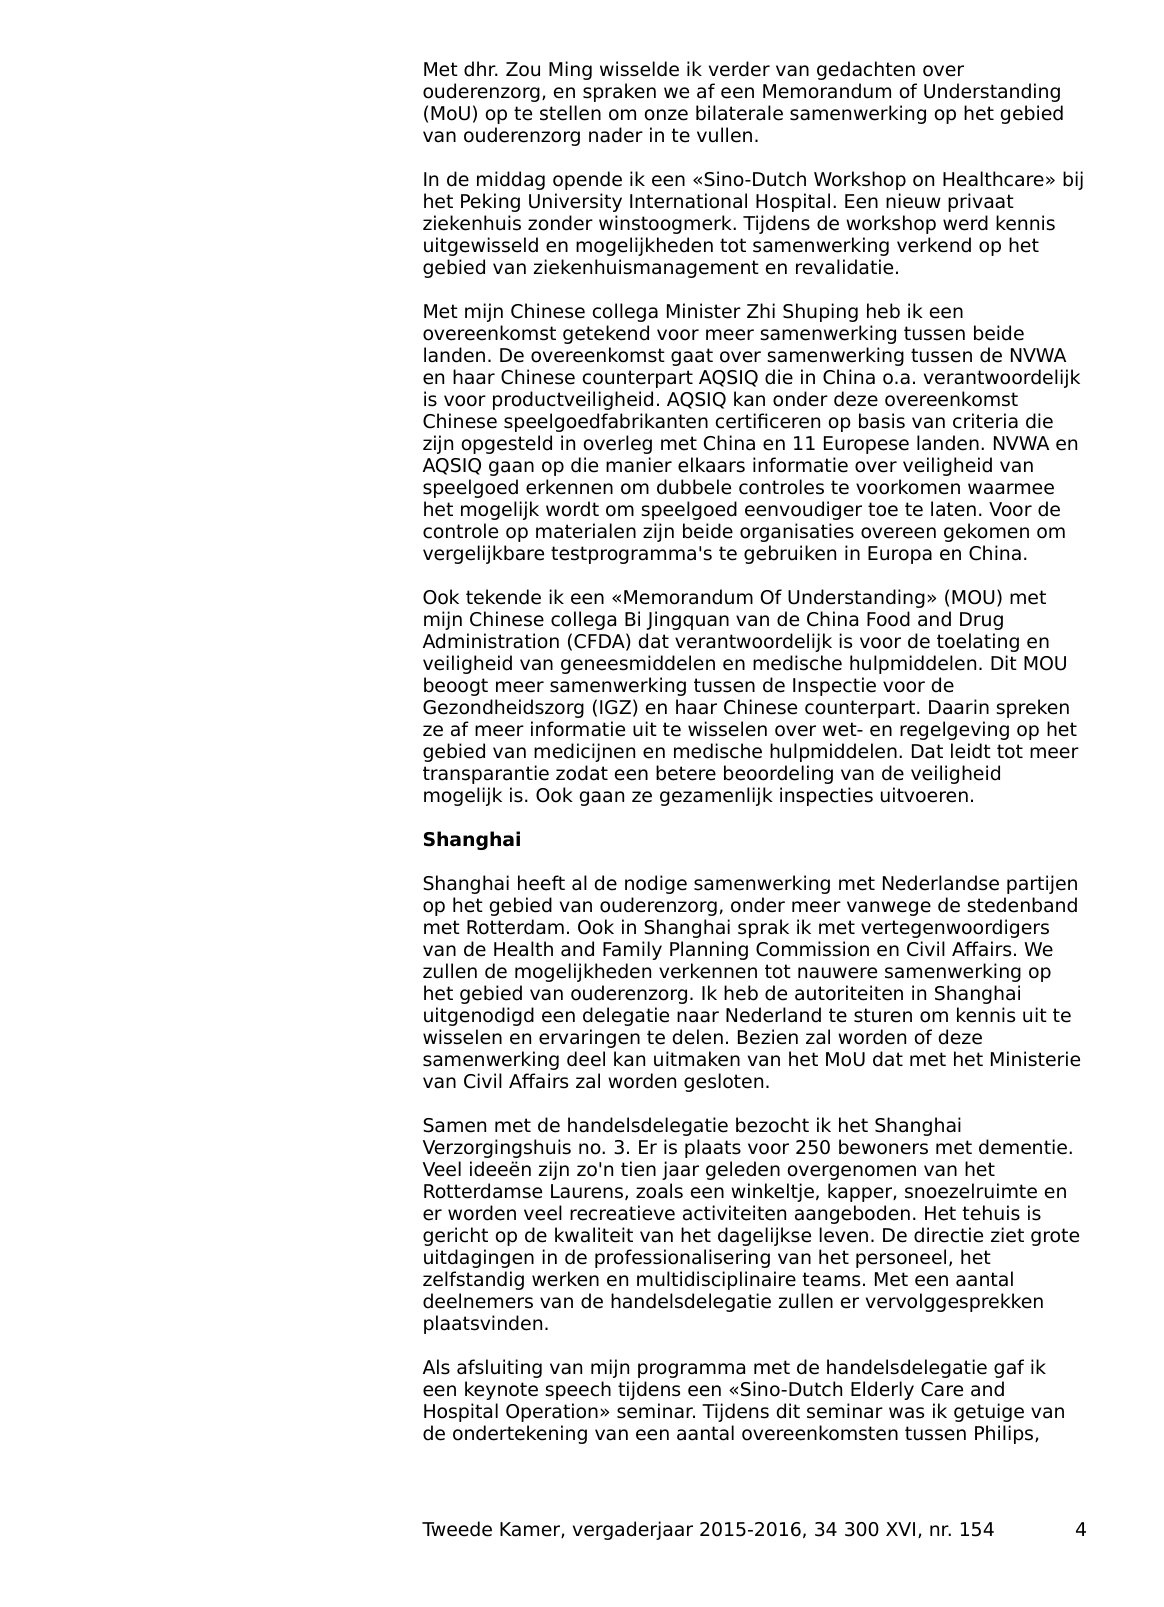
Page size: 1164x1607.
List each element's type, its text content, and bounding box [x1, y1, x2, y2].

text Shanghai heeft al de nodige samenwerking met Nederlandse partijen op het gebied van ouderenzorg, onder meer vanwege de stedenband met Rotterdam. Ook in Shanghai sprak ik met vertegenwoordigers van de Health and Family Planning Commission en Civil Affairs. We zullen de mogelijkheden verkennen tot nauwere samenwerking op het gebied van ouderenzorg. Ik heb de autoriteiten in Shanghai uitgenodigd een delegatie naar Nederland te sturen om kennis uit te wisselen en ervaringen te delen. Bezien zal worden of deze samenwerking deel kan uitmaken van het MoU dat met het Ministerie van Civil Affairs zal worden gesloten. [422, 873, 1087, 1093]
text Samen met de handelsdelegatie bezocht ik het Shanghai Verzorgingshuis no. 3. Er is plaats voor 250 bewoners met dementie. Veel ideeën zijn zo'n tien jaar geleden overgenomen van het Rotterdamse Laurens, zoals een winkeltje, kapper, snoezelruimte en er worden veel recreatieve activiteiten aangeboden. Het tehuis is gericht op de kwaliteit van het dagelijkse leven. De directie ziet grote uitdagingen in de professionalisering van het personeel, het zelfstandig werken en multidisciplinaire teams. Met een aantal deelnemers van de handelsdelegatie zullen er vervolggesprekken plaatsvinden. [422, 1115, 1087, 1335]
text Ook tekende ik een «Memorandum Of Understanding» (MOU) met mijn Chinese collega Bi Jingquan van de China Food and Drug Administration (CFDA) dat verantwoordelijk is voor de toelating en veiligheid van geneesmiddelen en medische hulpmiddelen. Dit MOU beoogt meer samenwerking tussen de Inspectie voor de Gezondheidszorg (IGZ) en haar Chinese counterpart. Daarin spreken ze af meer informatie uit te wisselen over wet- en regelgeving op het gebied van medicijnen en medische hulpmiddelen. Dat leidt tot meer transparantie zodat een betere beoordeling van de veiligheid mogelijk is. Ook gaan ze gezamenlijk inspecties uitvoeren. [422, 587, 1087, 807]
text Als afsluiting van mijn programma met de handelsdelegatie gaf ik een keynote speech tijdens een «Sino-Dutch Elderly Care and Hospital Operation» seminar. Tijdens dit seminar was ik getuige van de ondertekening van een aantal overeenkomsten tussen Philips, [422, 1357, 1087, 1445]
text Met dhr. Zou Ming wisselde ik verder van gedachten over ouderenzorg, en spraken we af een Memorandum of Understanding (MoU) op te stellen om onze bilaterale samenwerking op het gebied van ouderenzorg nader in te vullen. [422, 59, 1087, 147]
text Met mijn Chinese collega Minister Zhi Shuping heb ik een overeenkomst getekend voor meer samenwerking tussen beide landen. De overeenkomst gaat over samenwerking tussen de NVWA en haar Chinese counterpart AQSIQ die in China o.a. verantwoordelijk is voor productveiligheid. AQSIQ kan onder deze overeenkomst Chinese speelgoedfabrikanten certificeren op basis van criteria die zijn opgesteld in overleg met China en 11 Europese landen. NVWA en AQSIQ gaan op die manier elkaars informatie over veiligheid van speelgoed erkennen om dubbele controles te voorkomen waarmee het mogelijk wordt om speelgoed eenvoudiger toe te laten. Voor de controle op materialen zijn beide organisaties overeen gekomen om vergelijkbare testprogramma's te gebruiken in Europa en China. [422, 301, 1087, 565]
text In de middag opende ik een «Sino-Dutch Workshop on Healthcare» bij het Peking University International Hospital. Een nieuw privaat ziekenhuis zonder winstoogmerk. Tijdens de workshop werd kennis uitgewisseld en mogelijkheden tot samenwerking verkend op het gebied van ziekenhuismanagement en revalidatie. [422, 169, 1087, 279]
subtitle Shanghai [422, 829, 1087, 851]
